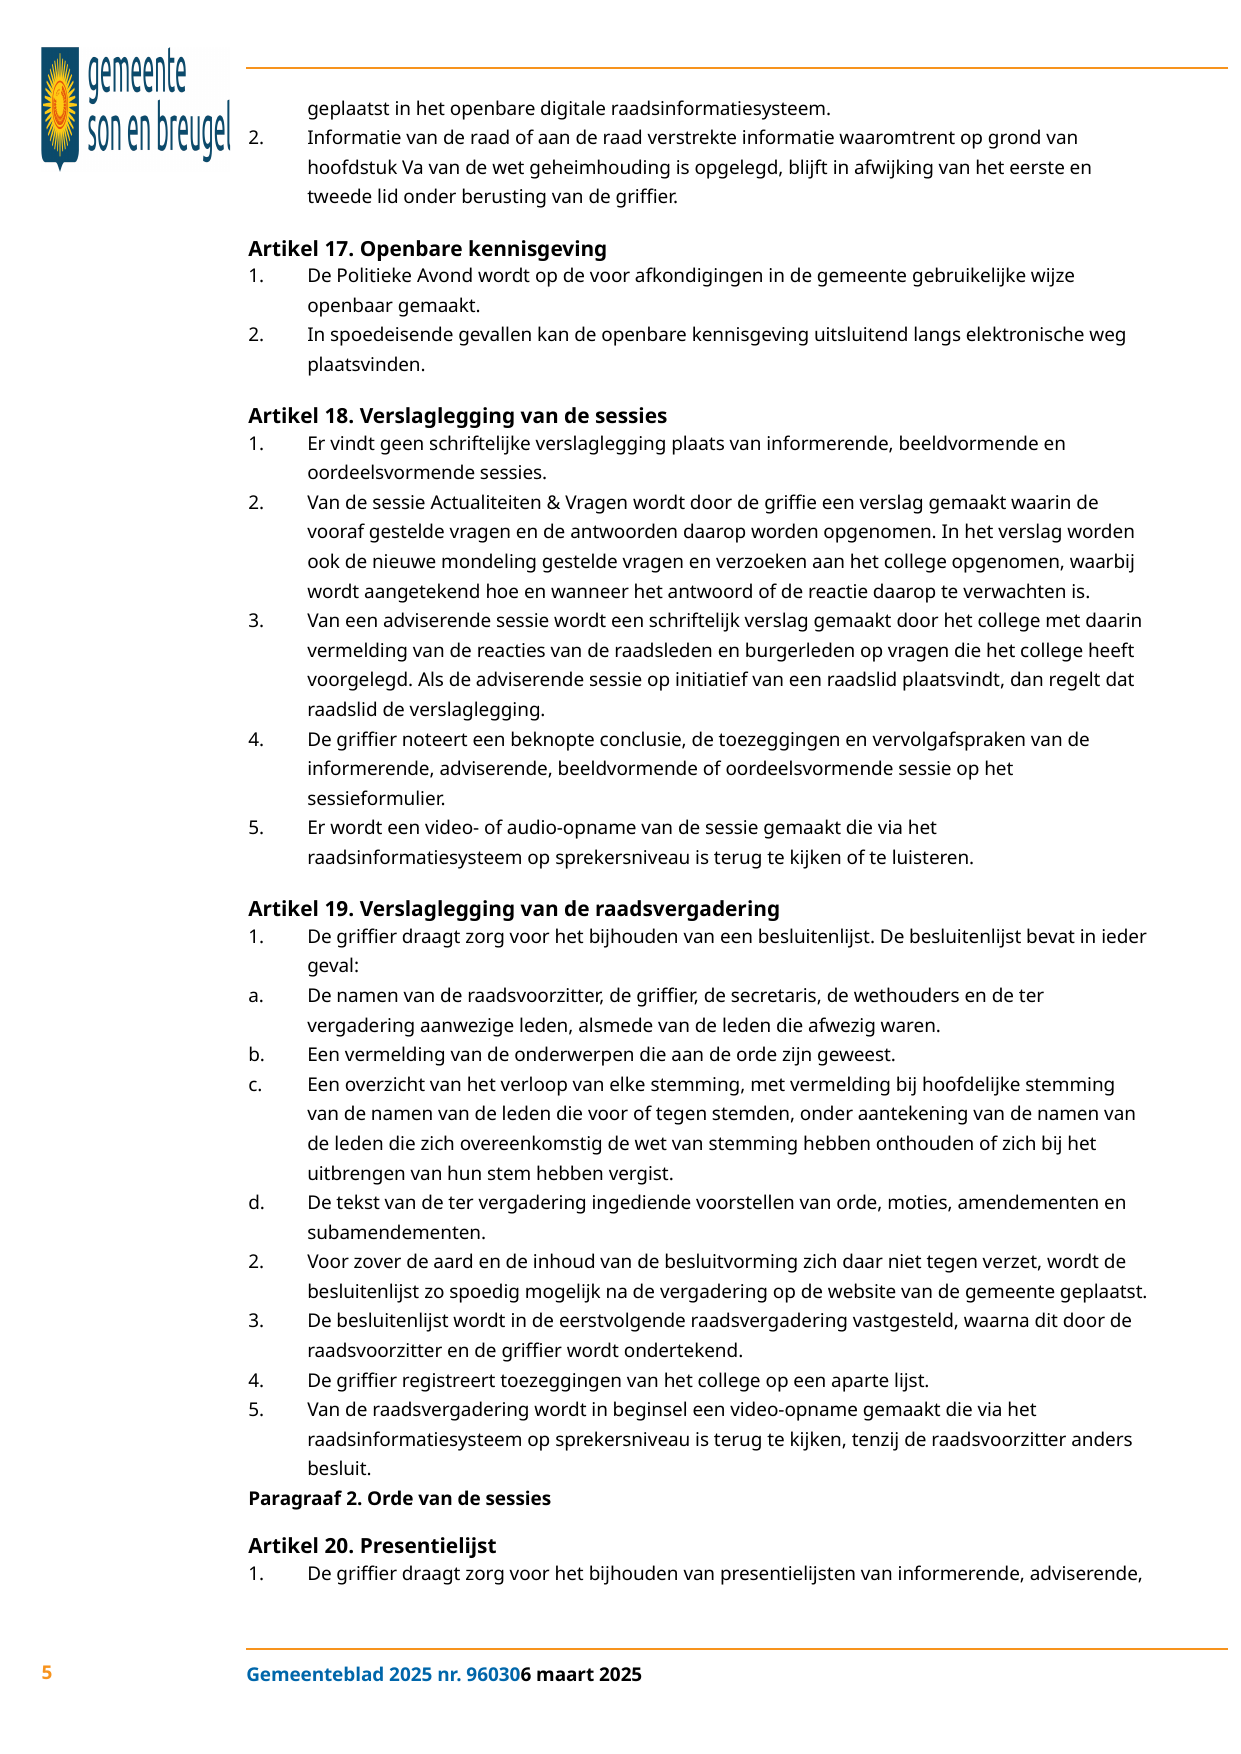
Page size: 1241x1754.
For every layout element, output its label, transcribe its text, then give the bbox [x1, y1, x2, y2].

list De griffier noteert een beknopte conclusie, de toezeggingen en vervolgafspraken van de informerende, adviserende, beeldvormende of oordeelsvormende sessie op het sessieformulier. [248, 726, 1152, 811]
list Voor zover de aard en de inhoud van de besluitvorming zich daar niet tegen verzet, wordt de besluitenlijst zo spoedig mogelijk na de vergadering op de website van de gemeente geplaatst. [248, 1248, 1152, 1304]
list De besluitenlijst wordt in de eerstvolgende raadsvergadering vastgesteld, waarna dit door de raadsvoorzitter en de griffier wordt ondertekend. [248, 1308, 1152, 1363]
text Artikel 20. Presentielijst [248, 1532, 1152, 1560]
text Paragraaf 2. Orde van de sessies [248, 1485, 1152, 1511]
list De namen van de raadsvoorzitter, de griffier, de secretaris, de wethouders en de ter vergadering aanwezige leden, alsmede van de leden die afwezig waren. [248, 982, 1152, 1037]
list Informatie van de raad of aan de raad verstrekte informatie waaromtrent op grond van hoofdstuk Va van de wet geheimhouding is opgelegd, blijft in afwijking van het eerste en tweede lid onder berusting van de griffier. [248, 124, 1152, 209]
list De griffier draagt zorg voor het bijhouden van een besluitenlijst. De besluitenlijst bevat in ieder geval: [248, 923, 1152, 978]
list De Politieke Avond wordt op de voor afkondigingen in de gemeente gebruikelijke wijze openbaar gemaakt. [248, 262, 1152, 318]
list geplaatst in het openbare digitale raadsinformatiesysteem. [248, 95, 1152, 121]
list Er vindt geen schriftelijke verslaglegging plaats van informerende, beeldvormende en oordeelsvormende sessies. [248, 430, 1152, 485]
list De griffier draagt zorg voor het bijhouden van presentielijsten van informerende, adviserende, [248, 1560, 1152, 1586]
list Van de raadsvergadering wordt in beginsel een video-opname gemaakt die via het raadsinformatiesysteem op sprekersniveau is terug te kijken, tenzij de raadsvoorzitter anders besluit. [248, 1396, 1152, 1481]
text Artikel 17. Openbare kennisgeving [248, 234, 1152, 262]
text Artikel 19. Verslaglegging van de raadsvergadering [248, 894, 1152, 923]
list Een overzicht van het verloop van elke stemming, met vermelding bij hoofdelijke stemming van de namen van de leden die voor of tegen stemden, onder aantekening van de namen van de leden die zich overeenkomstig de wet van stemming hebben onthouden of zich bij het uitbrengen van hun stem hebben vergist. [248, 1071, 1152, 1185]
list De griffier registreert toezeggingen van het college op een aparte lijst. [248, 1367, 1152, 1392]
list Een vermelding van de onderwerpen die aan de orde zijn geweest. [248, 1041, 1152, 1067]
picture [41, 47, 231, 172]
list Van een adviserende sessie wordt een schriftelijk verslag gemaakt door het college met daarin vermelding van de reacties van de raadsleden en burgerleden op vragen die het college heeft voorgelegd. Als de adviserende sessie op initiatief van een raadslid plaatsvindt, dan regelt dat raadslid de verslaglegging. [248, 607, 1152, 722]
list In spoedeisende gevallen kan de openbare kennisgeving uitsluitend langs elektronische weg plaatsvinden. [248, 322, 1152, 377]
list De tekst van de ter vergadering ingediende voorstellen van orde, moties, amendementen en subamendementen. [248, 1189, 1152, 1244]
list Er wordt een video- of audio-opname van de sessie gemaakt die via het raadsinformatiesysteem op sprekersniveau is terug te kijken of te luisteren. [248, 814, 1152, 870]
list Van de sessie Actualiteiten & Vragen wordt door de griffie een verslag gemaakt waarin de vooraf gestelde vragen en de antwoorden daarop worden opgenomen. In het verslag worden ook de nieuwe mondeling gestelde vragen en verzoeken aan het college opgenomen, waarbij wordt aangetekend hoe en wanneer het antwoord of de reactie daarop te verwachten is. [248, 489, 1152, 604]
text Artikel 18. Verslaglegging van de sessies [248, 402, 1152, 430]
